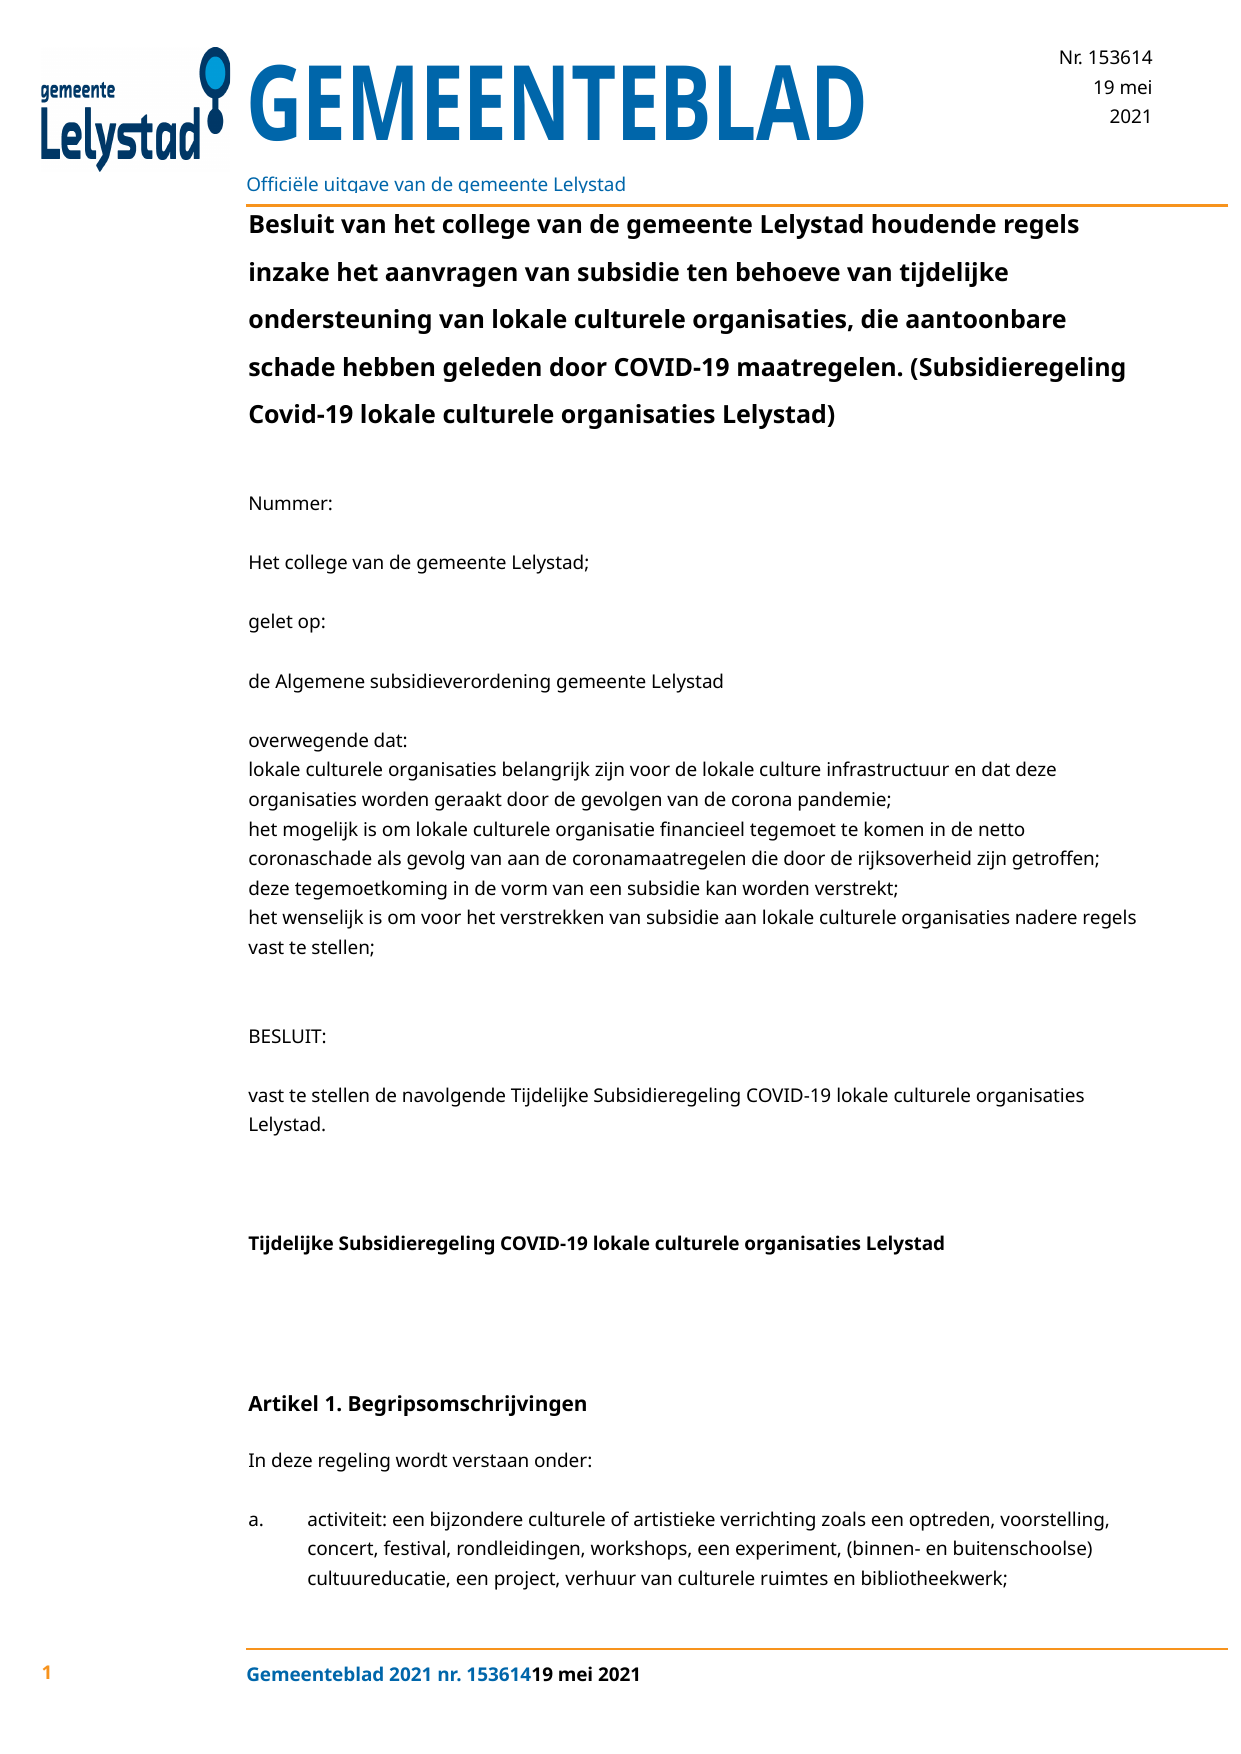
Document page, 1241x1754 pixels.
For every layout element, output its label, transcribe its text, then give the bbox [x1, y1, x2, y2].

text overwegende dat: [248, 727, 1152, 753]
text deze tegemoetkoming in de vorm van een subsidie kan worden verstrekt; [248, 875, 1152, 901]
text BESLUIT: [248, 1023, 1152, 1048]
text Besluit van het college van de gemeente Lelystad houdende regels inzake het aanvragen van subsidie ten behoeve van tijdelijke ondersteuning van lokale culturele organisaties, die aantoonbare schade hebben geleden door COVID-19 maatregelen. (Subsidieregeling Covid-19 lokale culturele organisaties Lelystad) [248, 207, 1152, 431]
text In deze regeling wordt verstaan onder: [248, 1447, 1152, 1472]
text het mogelijk is om lokale culturele organisatie financieel tegemoet te komen in de netto coronaschade als gevolg van aan de coronamaatregelen die door de rijksoverheid zijn getroffen; [248, 816, 1152, 871]
text het wenselijk is om voor het verstrekken van subsidie aan lokale culturele organisaties nadere regels vast te stellen; [248, 904, 1152, 960]
text de Algemene subsidieverordening gemeente Lelystad [248, 668, 1152, 693]
list activiteit: een bijzondere culturele of artistieke verrichting zoals een optreden, voorstelling, concert, festival, rondleidingen, workshops, een experiment, (binnen- en buitenschoolse) cultuureducatie, een project, verhuur van culturele ruimtes en bibliotheekwerk; [248, 1506, 1152, 1591]
picture [41, 47, 231, 172]
text Het college van de gemeente Lelystad; [248, 549, 1152, 575]
text gelet op: [248, 609, 1152, 634]
text Nummer: [248, 490, 1152, 516]
text Artikel 1. Begripsomschrijvingen [248, 1389, 1152, 1417]
text Tijdelijke Subsidieregeling COVID-19 lokale culturele organisaties Lelystad [248, 1230, 1152, 1256]
text vast te stellen de navolgende Tijdelijke Subsidieregeling COVID-19 lokale culturele organisaties Lelystad. [248, 1082, 1152, 1137]
text lokale culturele organisaties belangrijk zijn voor de lokale culture infrastructuur en dat deze organisaties worden geraakt door de gevolgen van de corona pandemie; [248, 757, 1152, 812]
